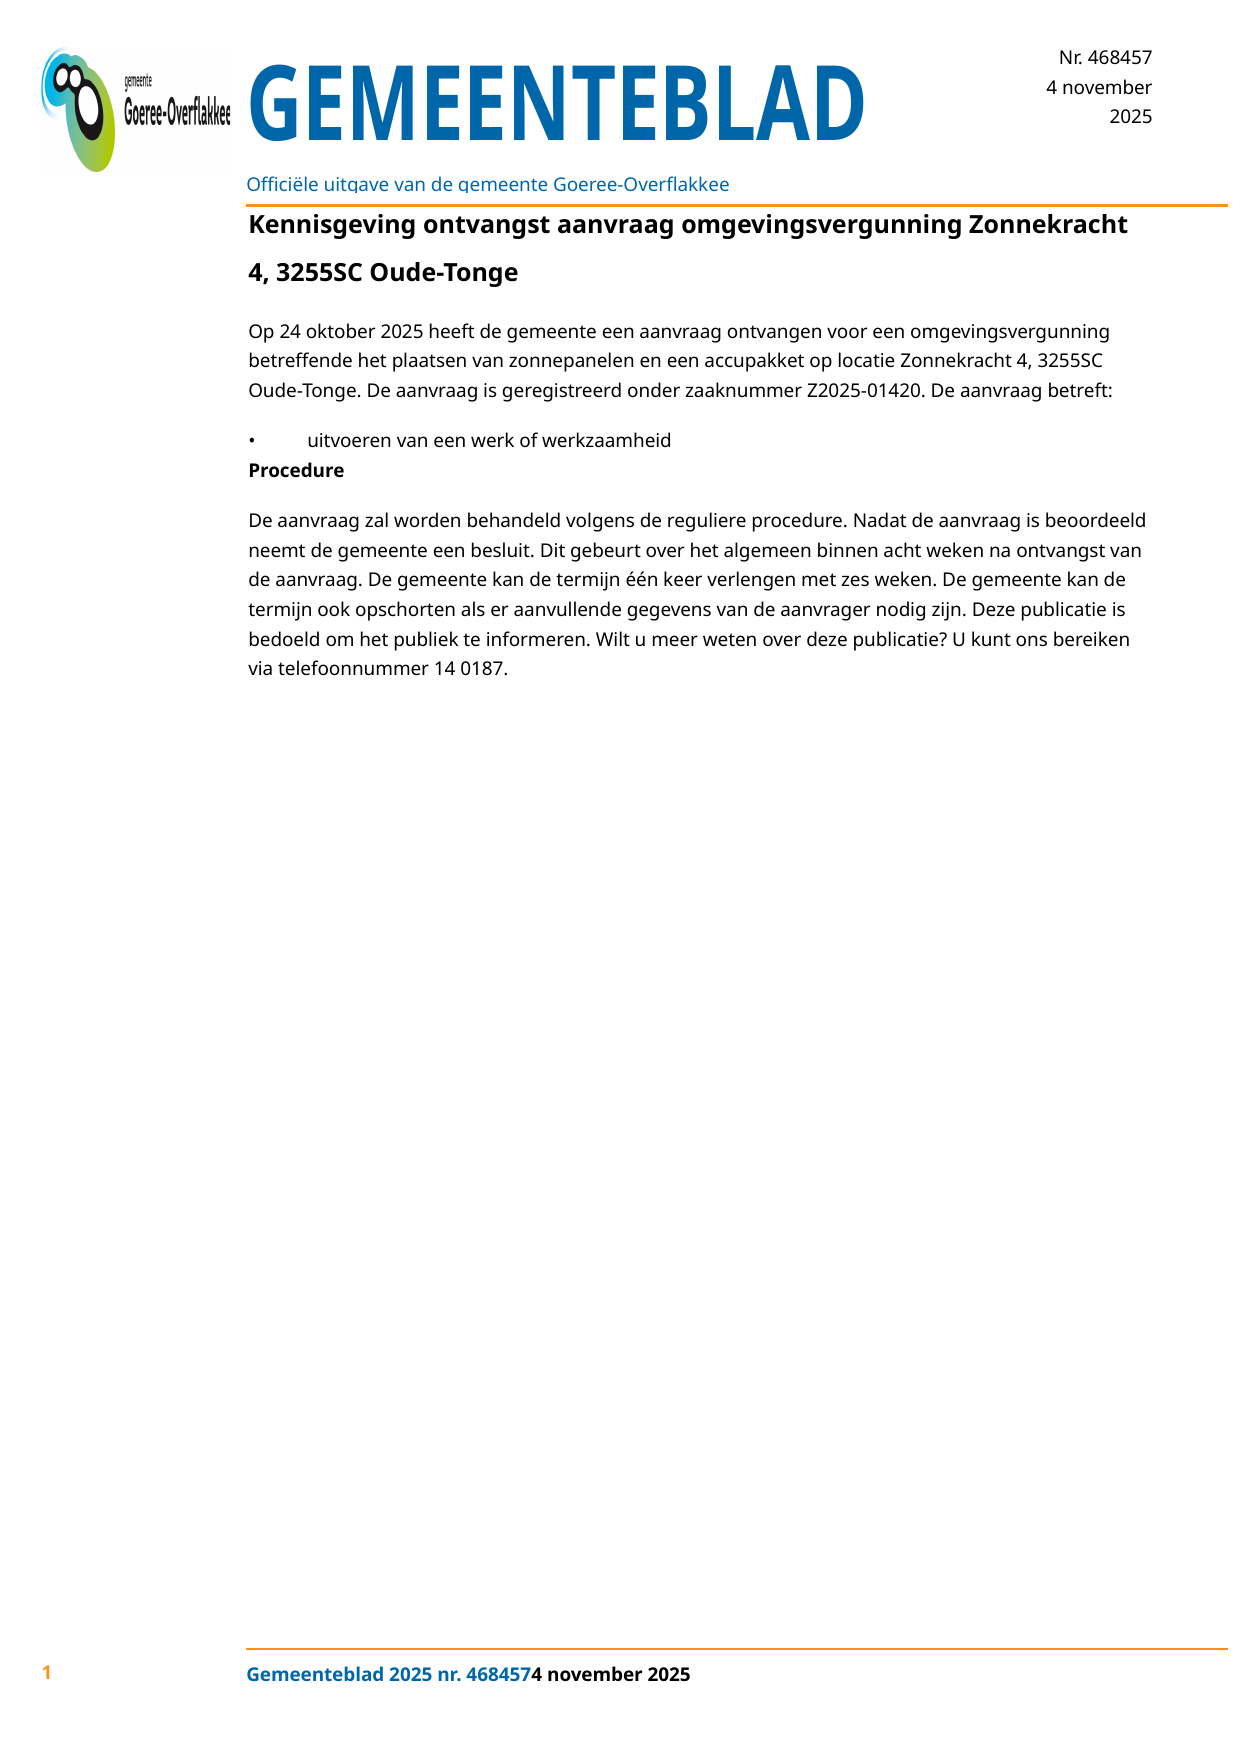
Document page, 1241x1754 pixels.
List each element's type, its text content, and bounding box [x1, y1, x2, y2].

text Procedure [248, 457, 1152, 483]
text De aanvraag zal worden behandeld volgens de reguliere procedure. Nadat de aanvraag is beoordeeld neemt de gemeente een besluit. Dit gebeurt over het algemeen binnen acht weken na ontvangst van de aanvraag. De gemeente kan de termijn één keer verlengen met zes weken. De gemeente kan de termijn ook opschorten als er aanvullende gegevens van de aanvrager nodig zijn. Deze publicatie is bedoeld om het publiek te informeren. Wilt u meer weten over deze publicatie? U kunt ons bereiken via telefoonnummer 14 0187. [248, 507, 1152, 681]
list uitvoeren van een werk of werkzaamheid [248, 427, 1152, 453]
text Op 24 oktober 2025 heeft de gemeente een aanvraag ontvangen voor een omgevingsvergunning betreffende het plaatsen van zonnepanelen en een accupakket op locatie Zonnekracht 4, 3255SC Oude-Tonge. De aanvraag is geregistreerd onder zaaknummer Z2025-01420. De aanvraag betreft: [248, 318, 1152, 403]
text Kennisgeving ontvangst aanvraag omgevingsvergunning Zonnekracht 4, 3255SC Oude-Tonge [248, 207, 1152, 288]
picture [41, 47, 231, 172]
